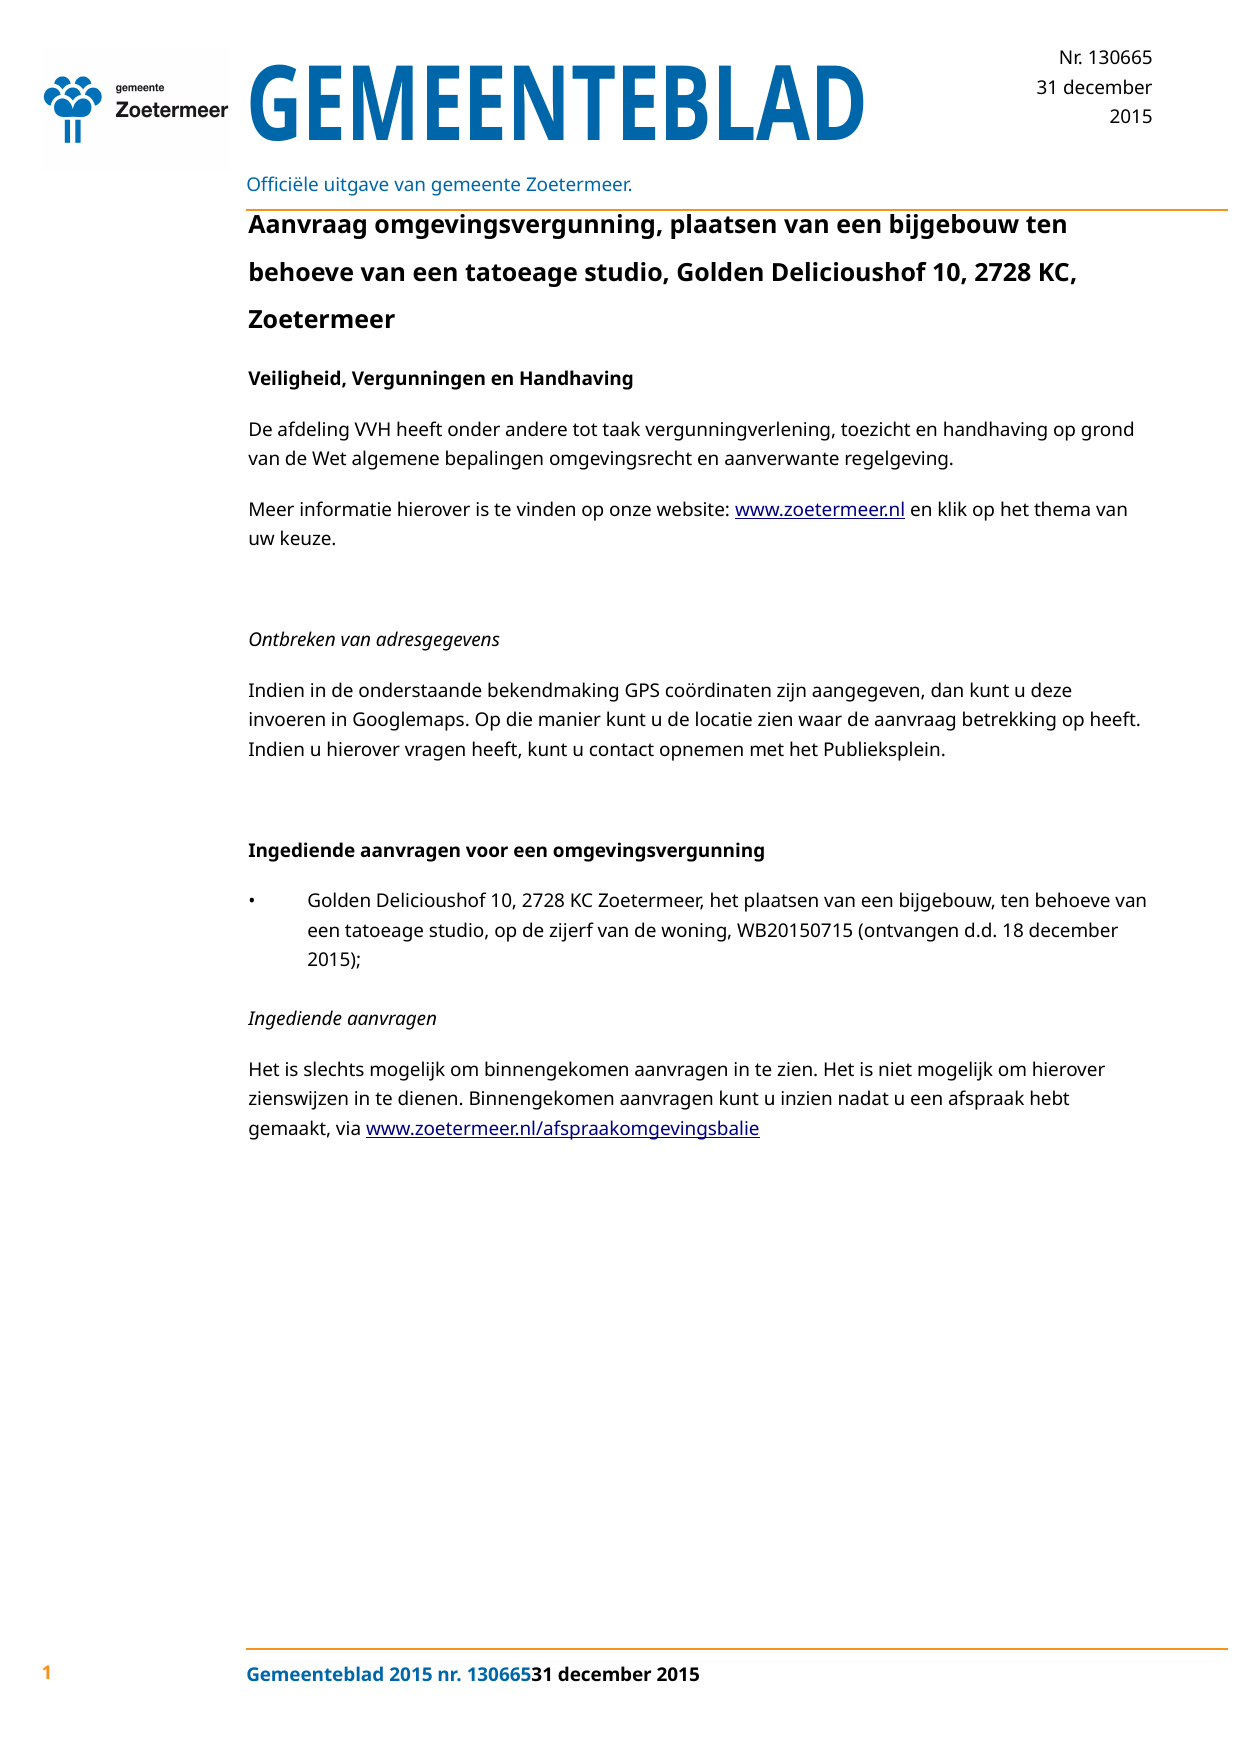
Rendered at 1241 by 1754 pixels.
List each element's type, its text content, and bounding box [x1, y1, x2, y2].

list Golden Delicioushof 10, 2728 KC Zoetermeer, het plaatsen van een bijgebouw, ten behoeve van een tatoeage studio, op de zijerf van de woning, WB20150715 (ontvangen d.d. 18 december 2015); [248, 887, 1152, 972]
text Het is slechts mogelijk om binnengekomen aanvragen in te zien. Het is niet mogelijk om hierover zienswijzen in te dienen. Binnengekomen aanvragen kunt u inzien nadat u een afspraak hebt gemaakt, via www.zoetermeer.nl/afspraakomgevingsbalie [248, 1056, 1152, 1141]
text Ingediende aanvragen [248, 1006, 1152, 1031]
text Meer informatie hierover is te vinden op onze website: www.zoetermeer.nl en klik op het thema van uw keuze. [248, 496, 1152, 551]
text Aanvraag omgevingsvergunning, plaatsen van een bijgebouw ten behoeve van een tatoeage studio, Golden Delicioushof 10, 2728 KC, Zoetermeer [248, 211, 1152, 336]
text Indien in de onderstaande bekendmaking GPS coördinaten zijn aangegeven, dan kunt u deze invoeren in Googlemaps. Op die manier kunt u de locatie zien waar de aanvraag betrekking op heeft. Indien u hierover vragen heeft, kunt u contact opnemen met het Publieksplein. [248, 677, 1152, 762]
text Veiligheid, Vergunningen en Handhaving [248, 366, 1152, 391]
picture [41, 47, 231, 172]
text Ingediende aanvragen voor een omgevingsvergunning [248, 837, 1152, 862]
text Ontbreken van adresgegevens [248, 626, 1152, 652]
text De afdeling VVH heeft onder andere tot taak vergunningverlening, toezicht en handhaving op grond van de Wet algemene bepalingen omgevingsrecht en aanverwante regelgeving. [248, 416, 1152, 471]
